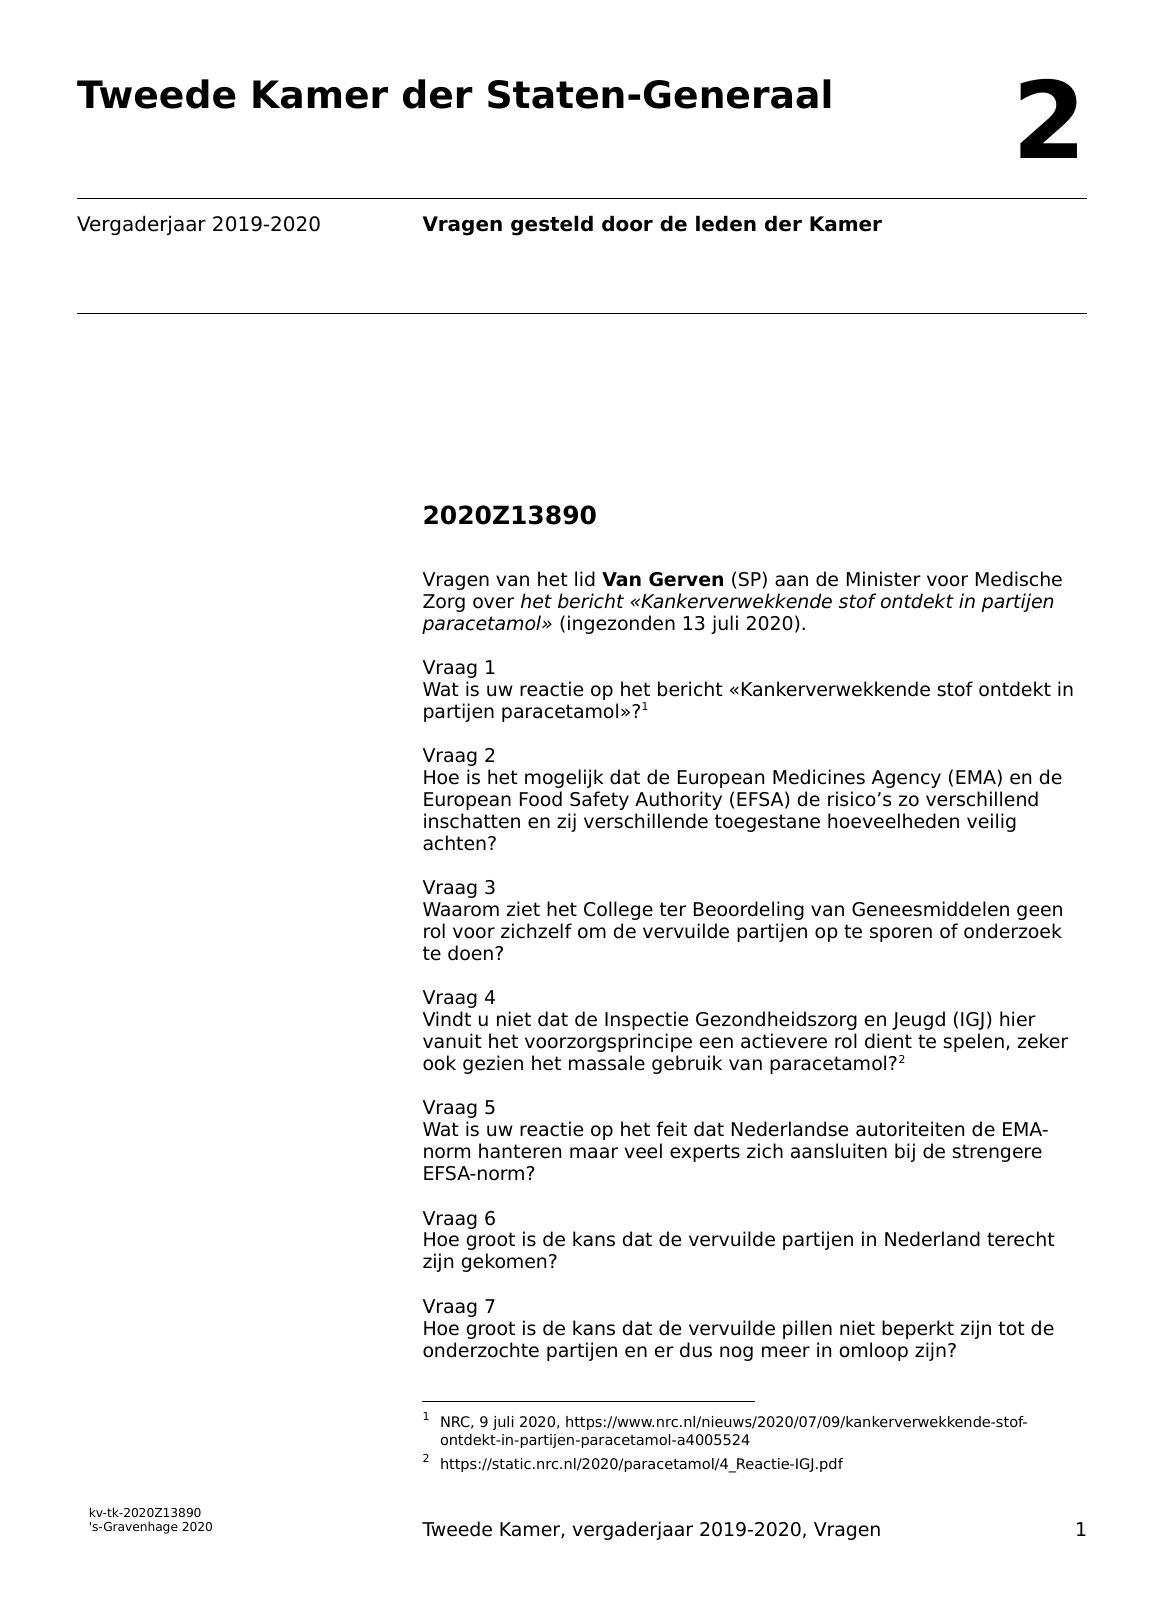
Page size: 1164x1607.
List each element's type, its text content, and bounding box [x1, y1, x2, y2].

text Waarom ziet het College ter Beoordeling van Geneesmiddelen geen rol voor zichzelf om de vervuilde partijen op te sporen of onderzoek te doen? [422, 899, 1087, 965]
table_cell Vergaderjaar 2019-2020 [77, 199, 422, 313]
text Hoe is het mogelijk dat de European Medicines Agency (EMA) en de European Food Safety Authority (EFSA) de risico’s zo verschillend inschatten en zij verschillende toegestane hoeveelheden veilig achten? [422, 767, 1087, 855]
text Vraag 5 [422, 1097, 1087, 1119]
text Wat is uw reactie op het bericht «Kankerverwekkende stof ontdekt in partijen paracetamol»? [422, 679, 1087, 723]
table_header Tweede Kamer der Staten-Generaal [77, 59, 886, 198]
text NRC, 9 juli 2020, https://www.nrc.nl/nieuws/2020/07/09/kankerverwekkende-stof-ontdekt-in-partijen-paracetamol-a4005524 [422, 1410, 1087, 1449]
text https://static.nrc.nl/2020/paracetamol/4_Reactie-IGJ.pdf [422, 1452, 1087, 1474]
text Wat is uw reactie op het feit dat Nederlandse autoriteiten de EMA-norm hanteren maar veel experts zich aansluiten bij de strengere EFSA-norm? [422, 1119, 1087, 1185]
table_header 2 [886, 59, 1087, 198]
text Vraag 4 [422, 987, 1087, 1009]
text Vraag 1 [422, 657, 1087, 679]
text Hoe groot is de kans dat de vervuilde pillen niet beperkt zijn tot de onderzochte partijen en er dus nog meer in omloop zijn? [422, 1317, 1087, 1361]
text 's-Gravenhage 2020 [88, 1520, 323, 1534]
text 2020Z13890 [422, 501, 1087, 531]
text Vindt u niet dat de Inspectie Gezondheidszorg en Jeugd (IGJ) hier vanuit het voorzorgsprincipe een actievere rol dient te spelen, zeker ook gezien het massale gebruik van paracetamol? [422, 1009, 1087, 1075]
table_cell Vragen gesteld door de leden der Kamer [422, 199, 1087, 313]
text Vraag 3 [422, 877, 1087, 899]
text Vraag 7 [422, 1296, 1087, 1317]
text Vraag 6 [422, 1207, 1087, 1229]
text Vragen van het lid Van Gerven (SP) aan de Minister voor Medische Zorg over het bericht «Kankerverwekkende stof ontdekt in partijen paracetamol» (ingezonden 13 juli 2020). [422, 569, 1087, 635]
text Hoe groot is de kans dat de vervuilde partijen in Nederland terecht zijn gekomen? [422, 1229, 1087, 1273]
text Vraag 2 [422, 745, 1087, 767]
text kv-tk-2020Z13890 [88, 1506, 323, 1520]
